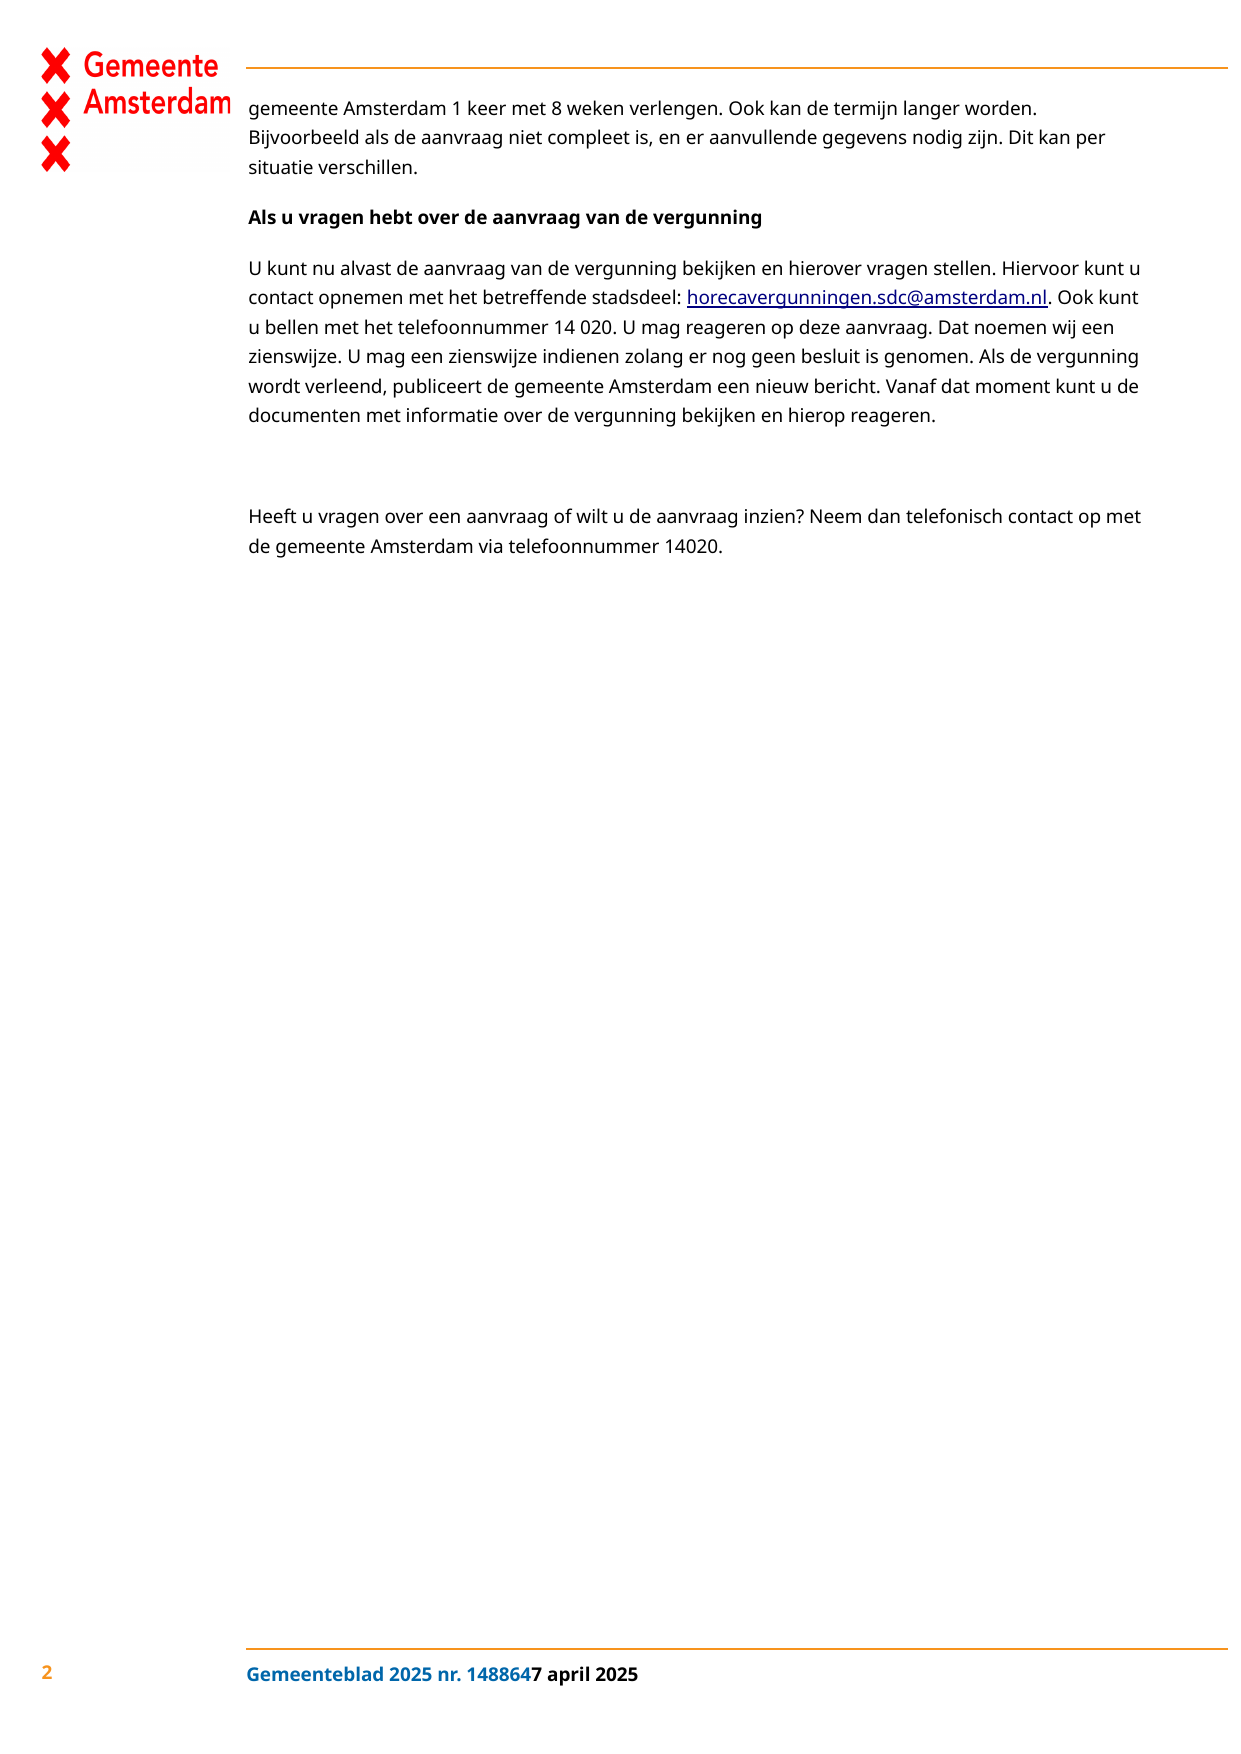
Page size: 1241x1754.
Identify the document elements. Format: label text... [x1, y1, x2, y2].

text U kunt nu alvast de aanvraag van de vergunning bekijken en hierover vragen stellen. Hiervoor kunt u contact opnemen met het betreffende stadsdeel: horecavergunningen.sdc@amsterdam.nl. Ook kunt u bellen met het telefoonnummer 14 020. U mag reageren op deze aanvraag. Dat noemen wij een zienswijze. U mag een zienswijze indienen zolang er nog geen besluit is genomen. Als de vergunning wordt verleend, publiceert de gemeente Amsterdam een nieuw bericht. Vanaf dat moment kunt u de documenten met informatie over de vergunning bekijken en hierop reageren. [248, 255, 1152, 428]
picture [41, 47, 231, 172]
text gemeente Amsterdam 1 keer met 8 weken verlengen. Ook kan de termijn langer worden. Bijvoorbeeld als de aanvraag niet compleet is, en er aanvullende gegevens nodig zijn. Dit kan per situatie verschillen. [248, 95, 1152, 180]
text Als u vragen hebt over de aanvraag van de vergunning [248, 204, 1152, 230]
text Heeft u vragen over een aanvraag of wilt u de aanvraag inzien? Neem dan telefonisch contact op met de gemeente Amsterdam via telefoonnummer 14020. [248, 503, 1152, 559]
